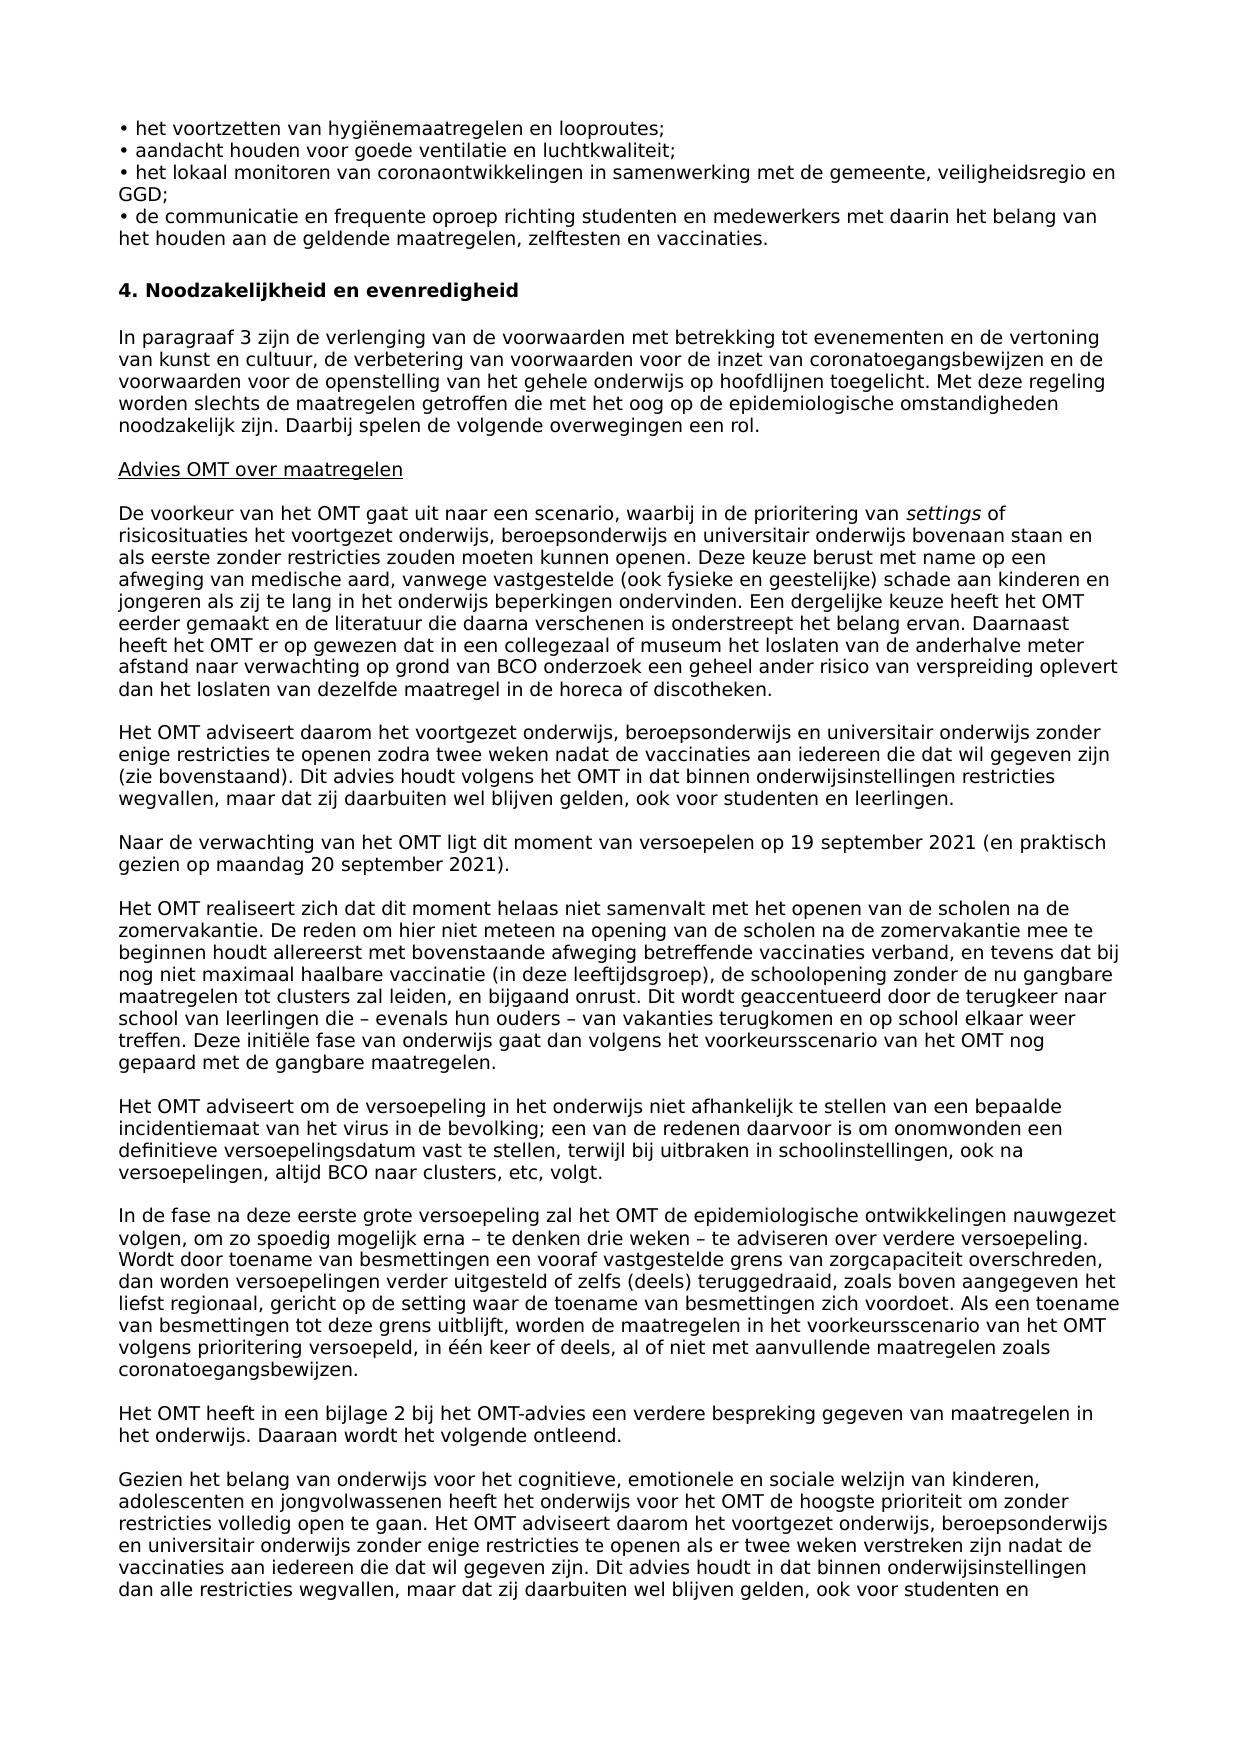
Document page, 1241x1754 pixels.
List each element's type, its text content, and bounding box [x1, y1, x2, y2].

text • aandacht houden voor goede ventilatie en luchtkwaliteit; [118, 140, 1122, 162]
text Het OMT adviseert om de versoepeling in het onderwijs niet afhankelijk te stellen van een bepaalde incidentiemaat van het virus in de bevolking; een van de redenen daarvoor is om onomwonden een definitieve versoepelingsdatum vast te stellen, terwijl bij uitbraken in schoolinstellingen, ook na versoepelingen, altijd BCO naar clusters, etc, volgt. [118, 1096, 1122, 1183]
text • de communicatie en frequente oproep richting studenten en medewerkers met daarin het belang van het houden aan de geldende maatregelen, zelftesten en vaccinaties. [118, 206, 1122, 250]
text Het OMT realiseert zich dat dit moment helaas niet samenvalt met het openen van de scholen na de zomervakantie. De reden om hier niet meteen na opening van de scholen na de zomervakantie mee te beginnen houdt allereerst met bovenstaande afweging betreffende vaccinaties verband, en tevens dat bij nog niet maximaal haalbare vaccinatie (in deze leeftijdsgroep), de schoolopening zonder de nu gangbare maatregelen tot clusters zal leiden, en bijgaand onrust. Dit wordt geaccentueerd door de terugkeer naar school van leerlingen die – evenals hun ouders – van vakanties terugkomen en op school elkaar weer treffen. Deze initiële fase van onderwijs gaat dan volgens het voorkeursscenario van het OMT nog gepaard met de gangbare maatregelen. [118, 898, 1122, 1074]
text De voorkeur van het OMT gaat uit naar een scenario, waarbij in de prioritering van settings of risicosituaties het voortgezet onderwijs, beroepsonderwijs en universitair onderwijs bovenaan staan en als eerste zonder restricties zouden moeten kunnen openen. Deze keuze berust met name op een afweging van medische aard, vanwege vastgestelde (ook fysieke en geestelijke) schade aan kinderen en jongeren als zij te lang in het onderwijs beperkingen ondervinden. Een dergelijke keuze heeft het OMT eerder gemaakt en de literatuur die daarna verschenen is onderstreept het belang ervan. Daarnaast heeft het OMT er op gewezen dat in een collegezaal of museum het loslaten van de anderhalve meter afstand naar verwachting op grond van BCO onderzoek een geheel ander risico van verspreiding oplevert dan het loslaten van dezelfde maatregel in de horeca of discotheken. [118, 503, 1122, 700]
text Naar de verwachting van het OMT ligt dit moment van versoepelen op 19 september 2021 (en praktisch gezien op maandag 20 september 2021). [118, 832, 1122, 876]
text In de fase na deze eerste grote versoepeling zal het OMT de epidemiologische ontwikkelingen nauwgezet volgen, om zo spoedig mogelijk erna – te denken drie weken – te adviseren over verdere versoepeling. Wordt door toename van besmettingen een vooraf vastgestelde grens van zorgcapaciteit overschreden, dan worden versoepelingen verder uitgesteld of zelfs (deels) teruggedraaid, zoals boven aangegeven het liefst regionaal, gericht op de setting waar de toename van besmettingen zich voordoet. Als een toename van besmettingen tot deze grens uitblijft, worden de maatregelen in het voorkeursscenario van het OMT volgens prioritering versoepeld, in één keer of deels, al of niet met aanvullende maatregelen zoals coronatoegangsbewijzen. [118, 1205, 1122, 1381]
text • het lokaal monitoren van coronaontwikkelingen in samenwerking met de gemeente, veiligheidsregio en GGD; [118, 162, 1122, 206]
text Het OMT adviseert daarom het voortgezet onderwijs, beroepsonderwijs en universitair onderwijs zonder enige restricties te openen zodra twee weken nadat de vaccinaties aan iedereen die dat wil gegeven zijn (zie bovenstaand). Dit advies houdt volgens het OMT in dat binnen onderwijsinstellingen restricties wegvallen, maar dat zij daarbuiten wel blijven gelden, ook voor studenten en leerlingen. [118, 722, 1122, 810]
text Het OMT heeft in een bijlage 2 bij het OMT-advies een verdere bespreking gegeven van maatregelen in het onderwijs. Daaraan wordt het volgende ontleend. [118, 1403, 1122, 1447]
text Gezien het belang van onderwijs voor het cognitieve, emotionele en sociale welzijn van kinderen, adolescenten en jongvolwassenen heeft het onderwijs voor het OMT de hoogste prioriteit om zonder restricties volledig open te gaan. Het OMT adviseert daarom het voortgezet onderwijs, beroepsonderwijs en universitair onderwijs zonder enige restricties te openen als er twee weken verstreken zijn nadat de vaccinaties aan iedereen die dat wil gegeven zijn. Dit advies houdt in dat binnen onderwijsinstellingen dan alle restricties wegvallen, maar dat zij daarbuiten wel blijven gelden, ook voor studenten en [118, 1469, 1122, 1601]
text • het voortzetten van hygiënemaatregelen en looproutes; [118, 118, 1122, 140]
text In paragraaf 3 zijn de verlenging van de voorwaarden met betrekking tot evenementen en de vertoning van kunst en cultuur, de verbetering van voorwaarden voor de inzet van coronatoegangsbewijzen en de voorwaarden voor de openstelling van het gehele onderwijs op hoofdlijnen toegelicht. Met deze regeling worden slechts de maatregelen getroffen die met het oog op de epidemiologische omstandigheden noodzakelijk zijn. Daarbij spelen de volgende overwegingen een rol. [118, 327, 1122, 437]
subtitle 4. Noodzakelijkheid en evenredigheid [118, 280, 1122, 302]
subtitle Advies OMT over maatregelen [118, 459, 1122, 481]
